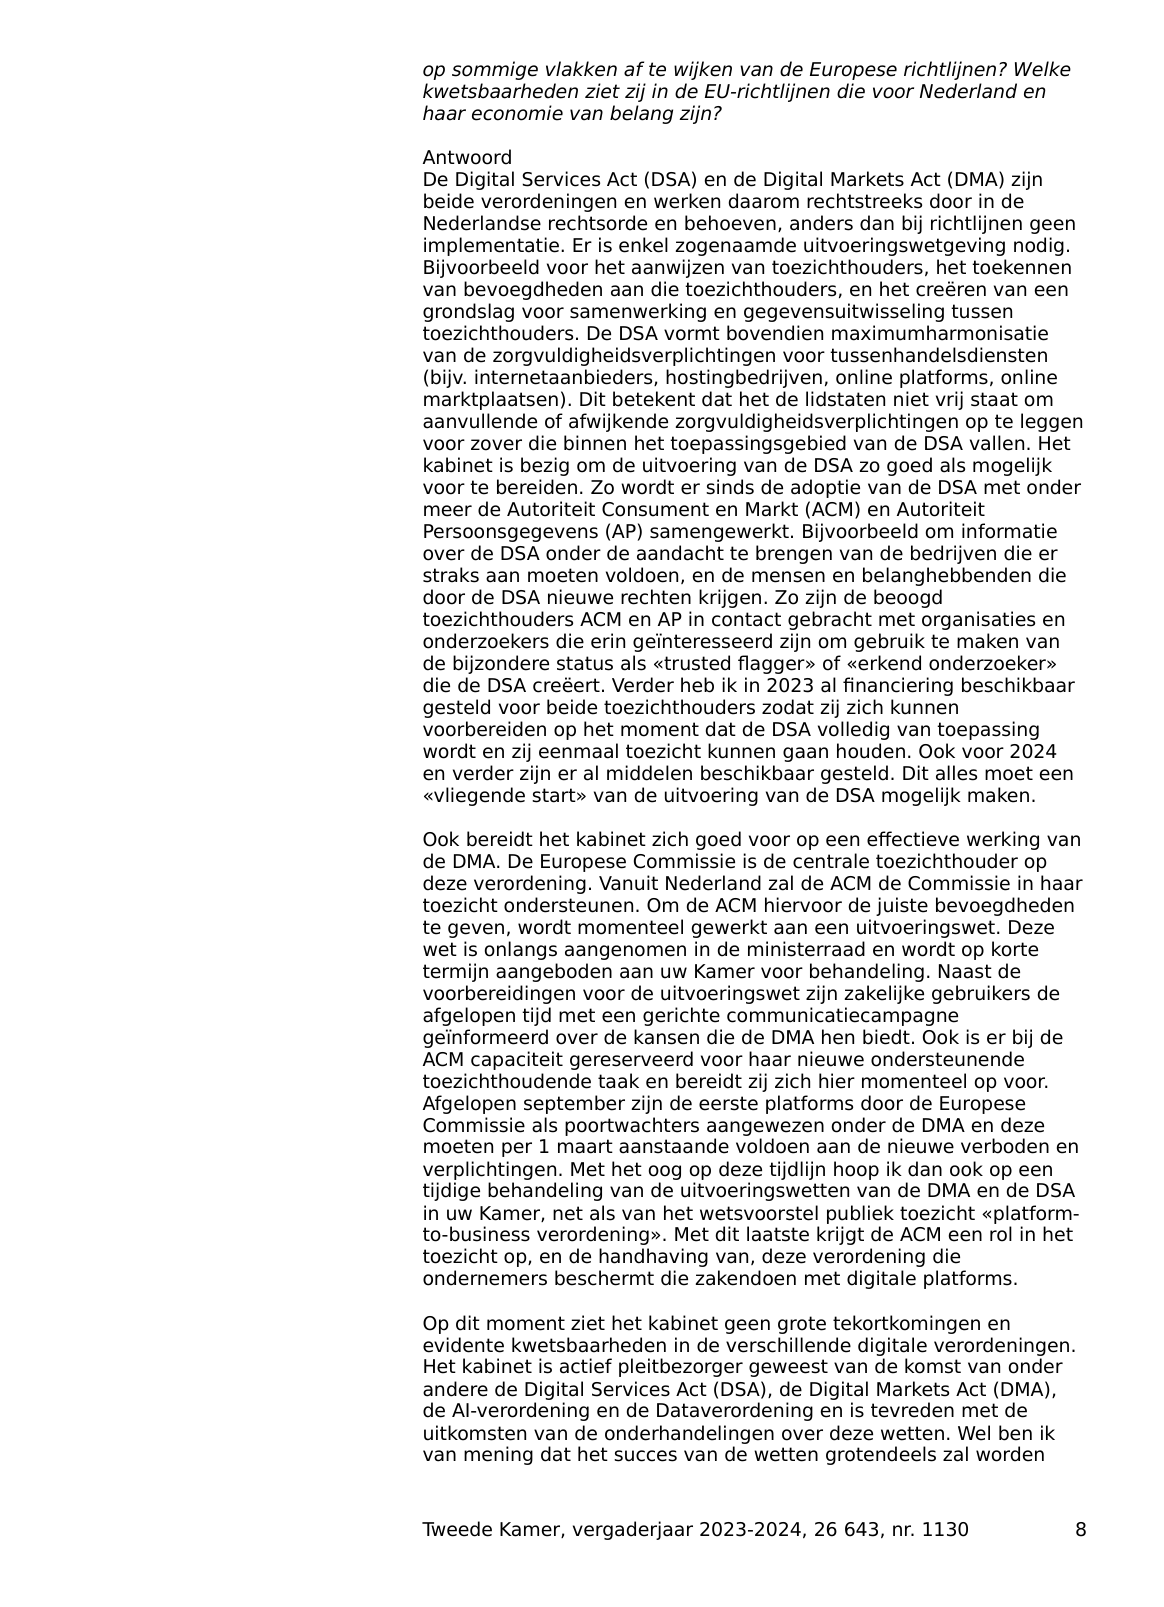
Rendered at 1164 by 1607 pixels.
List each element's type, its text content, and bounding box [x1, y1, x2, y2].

text Ook bereidt het kabinet zich goed voor op een effectieve werking van de DMA. De Europese Commissie is de centrale toezichthouder op deze verordening. Vanuit Nederland zal de ACM de Commissie in haar toezicht ondersteunen. Om de ACM hiervoor de juiste bevoegdheden te geven, wordt momenteel gewerkt aan een uitvoeringswet. Deze wet is onlangs aangenomen in de ministerraad en wordt op korte termijn aangeboden aan uw Kamer voor behandeling. Naast de voorbereidingen voor de uitvoeringswet zijn zakelijke gebruikers de afgelopen tijd met een gerichte communicatiecampagne geïnformeerd over de kansen die de DMA hen biedt. Ook is er bij de ACM capaciteit gereserveerd voor haar nieuwe ondersteunende toezichthoudende taak en bereidt zij zich hier momenteel op voor. Afgelopen september zijn de eerste platforms door de Europese Commissie als poortwachters aangewezen onder de DMA en deze moeten per 1 maart aanstaande voldoen aan de nieuwe verboden en verplichtingen. Met het oog op deze tijdlijn hoop ik dan ook op een tijdige behandeling van de uitvoeringswetten van de DMA en de DSA in uw Kamer, net als van het wetsvoorstel publiek toezicht «platform-to-business verordening». Met dit laatste krijgt de ACM een rol in het toezicht op, en de handhaving van, deze verordening die ondernemers beschermt die zakendoen met digitale platforms. [422, 829, 1087, 1290]
text op sommige vlakken af te wijken van de Europese richtlijnen? Welke kwetsbaarheden ziet zij in de EU-richtlijnen die voor Nederland en haar economie van belang zijn? [422, 59, 1087, 125]
text De Digital Services Act (DSA) en de Digital Markets Act (DMA) zijn beide verordeningen en werken daarom rechtstreeks door in de Nederlandse rechtsorde en behoeven, anders dan bij richtlijnen geen implementatie. Er is enkel zogenaamde uitvoeringswetgeving nodig. Bijvoorbeeld voor het aanwijzen van toezichthouders, het toekennen van bevoegdheden aan die toezichthouders, en het creëren van een grondslag voor samenwerking en gegevensuitwisseling tussen toezichthouders. De DSA vormt bovendien maximumharmonisatie van de zorgvuldigheidsverplichtingen voor tussenhandelsdiensten (bijv. internetaanbieders, hostingbedrijven, online platforms, online marktplaatsen). Dit betekent dat het de lidstaten niet vrij staat om aanvullende of afwijkende zorgvuldigheidsverplichtingen op te leggen voor zover die binnen het toepassingsgebied van de DSA vallen. Het kabinet is bezig om de uitvoering van de DSA zo goed als mogelijk voor te bereiden. Zo wordt er sinds de adoptie van de DSA met onder meer de Autoriteit Consument en Markt (ACM) en Autoriteit Persoonsgegevens (AP) samengewerkt. Bijvoorbeeld om informatie over de DSA onder de aandacht te brengen van de bedrijven die er straks aan moeten voldoen, en de mensen en belanghebbenden die door de DSA nieuwe rechten krijgen. Zo zijn de beoogd toezichthouders ACM en AP in contact gebracht met organisaties en onderzoekers die erin geïnteresseerd zijn om gebruik te maken van de bijzondere status als «trusted flagger» of «erkend onderzoeker» die de DSA creëert. Verder heb ik in 2023 al financiering beschikbaar gesteld voor beide toezichthouders zodat zij zich kunnen voorbereiden op het moment dat de DSA volledig van toepassing wordt en zij eenmaal toezicht kunnen gaan houden. Ook voor 2024 en verder zijn er al middelen beschikbaar gesteld. Dit alles moet een «vliegende start» van de uitvoering van de DSA mogelijk maken. [422, 169, 1087, 807]
text Op dit moment ziet het kabinet geen grote tekortkomingen en evidente kwetsbaarheden in de verschillende digitale verordeningen. Het kabinet is actief pleitbezorger geweest van de komst van onder andere de Digital Services Act (DSA), de Digital Markets Act (DMA), de AI-verordening en de Dataverordening en is tevreden met de uitkomsten van de onderhandelingen over deze wetten. Wel ben ik van mening dat het succes van de wetten grotendeels zal worden [422, 1312, 1087, 1466]
text Antwoord [422, 147, 1087, 169]
